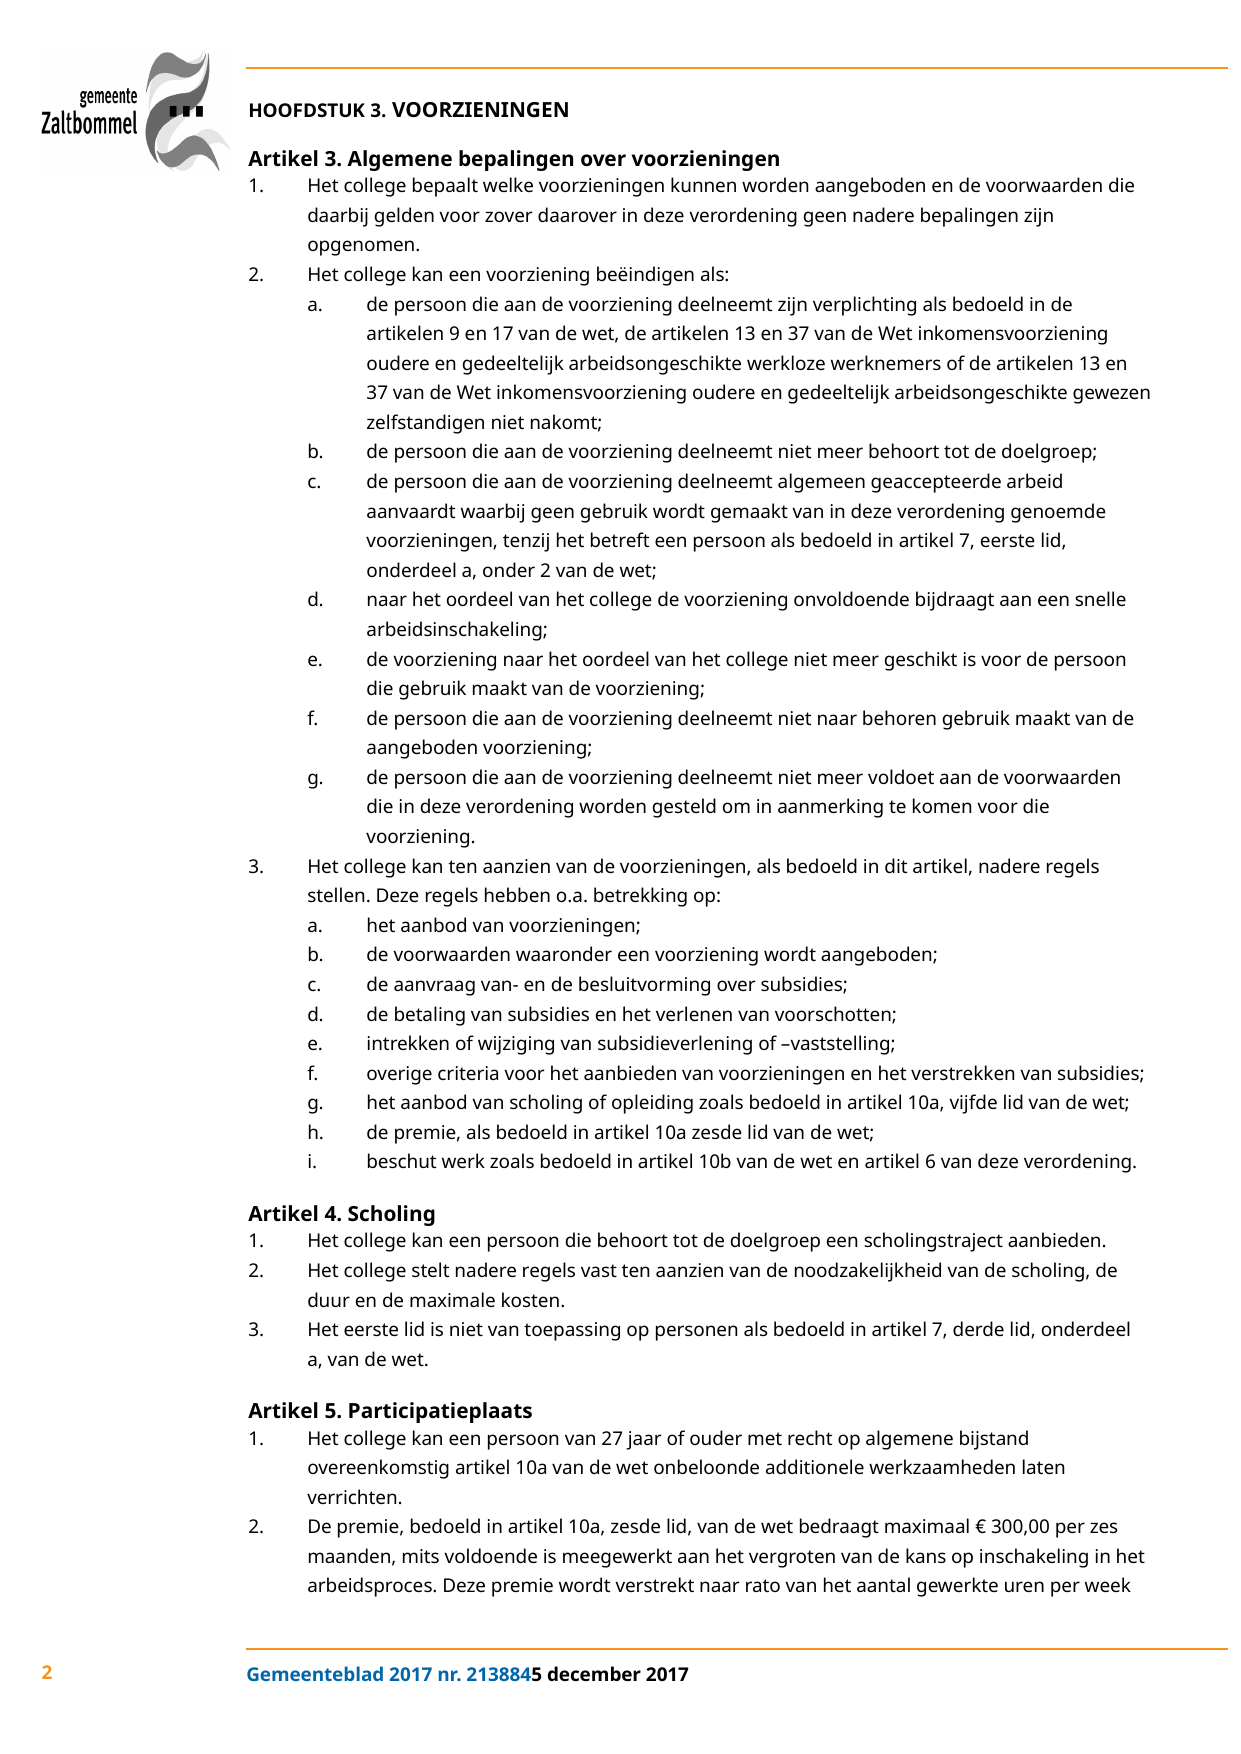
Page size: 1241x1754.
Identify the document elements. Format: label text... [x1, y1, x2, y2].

list de premie, als bedoeld in artikel 10a zesde lid van de wet; [307, 1119, 1152, 1145]
list Het college kan een voorziening beëindigen als: [248, 261, 1152, 287]
picture [41, 47, 231, 172]
list de persoon die aan de voorziening deelneemt niet naar behoren gebruik maakt van de aangeboden voorziening; [307, 705, 1152, 760]
list de persoon die aan de voorziening deelneemt algemeen geaccepteerde arbeid aanvaardt waarbij geen gebruik wordt gemaakt van in deze verordening genoemde voorzieningen, tenzij het betreft een persoon als bedoeld in artikel 7, eerste lid, onderdeel a, onder 2 van de wet; [307, 468, 1152, 583]
text Artikel 4. Scholing [248, 1199, 1152, 1228]
list beschut werk zoals bedoeld in artikel 10b van de wet en artikel 6 van deze verordening. [307, 1149, 1152, 1174]
list het aanbod van voorzieningen; [307, 912, 1152, 938]
list de aanvraag van- en de besluitvorming over subsidies; [307, 971, 1152, 997]
list Het college kan een persoon die behoort tot de doelgroep een scholingstraject aanbieden. [248, 1228, 1152, 1253]
text Artikel 3. Algemene bepalingen over voorzieningen [248, 144, 1152, 172]
list Het college kan ten aanzien van de voorzieningen, als bedoeld in dit artikel, nadere regels stellen. Deze regels hebben o.a. betrekking op: [248, 853, 1152, 908]
list Het college kan een persoon van 27 jaar of ouder met recht op algemene bijstand overeenkomstig artikel 10a van de wet onbeloonde additionele werkzaamheden laten verrichten. [248, 1425, 1152, 1510]
text Artikel 5. Participatieplaats [248, 1396, 1152, 1425]
list Het college stelt nadere regels vast ten aanzien van de noodzakelijkheid van de scholing, de duur en de maximale kosten. [248, 1257, 1152, 1312]
text HOOFDSTUK 3. VOORZIENINGEN [248, 95, 1152, 123]
list De premie, bedoeld in artikel 10a, zesde lid, van de wet bedraagt maximaal € 300,00 per zes maanden, mits voldoende is meegewerkt aan het vergroten van de kans op inschakeling in het arbeidsproces. Deze premie wordt verstrekt naar rato van het aantal gewerkte uren per week [248, 1513, 1152, 1598]
list de voorziening naar het oordeel van het college niet meer geschikt is voor de persoon die gebruik maakt van de voorziening; [307, 646, 1152, 701]
list de voorwaarden waaronder een voorziening wordt aangeboden; [307, 942, 1152, 967]
list de persoon die aan de voorziening deelneemt niet meer behoort tot de doelgroep; [307, 439, 1152, 464]
list overige criteria voor het aanbieden van voorzieningen en het verstrekken van subsidies; [307, 1060, 1152, 1086]
list de betaling van subsidies en het verlenen van voorschotten; [307, 1001, 1152, 1027]
list Het college bepaalt welke voorzieningen kunnen worden aangeboden en de voorwaarden die daarbij gelden voor zover daarover in deze verordening geen nadere bepalingen zijn opgenomen. [248, 172, 1152, 257]
list Het eerste lid is niet van toepassing op personen als bedoeld in artikel 7, derde lid, onderdeel a, van de wet. [248, 1316, 1152, 1372]
list intrekken of wijziging van subsidieverlening of –vaststelling; [307, 1030, 1152, 1056]
list de persoon die aan de voorziening deelneemt niet meer voldoet aan de voorwaarden die in deze verordening worden gesteld om in aanmerking te komen voor die voorziening. [307, 764, 1152, 849]
list de persoon die aan de voorziening deelneemt zijn verplichting als bedoeld in de artikelen 9 en 17 van de wet, de artikelen 13 en 37 van de Wet inkomensvoorziening oudere en gedeeltelijk arbeidsongeschikte werkloze werknemers of de artikelen 13 en 37 van de Wet inkomensvoorziening oudere en gedeeltelijk arbeidsongeschikte gewezen zelfstandigen niet nakomt; [307, 291, 1152, 435]
list naar het oordeel van het college de voorziening onvoldoende bijdraagt aan een snelle arbeidsinschakeling; [307, 587, 1152, 642]
list het aanbod van scholing of opleiding zoals bedoeld in artikel 10a, vijfde lid van de wet; [307, 1089, 1152, 1115]
